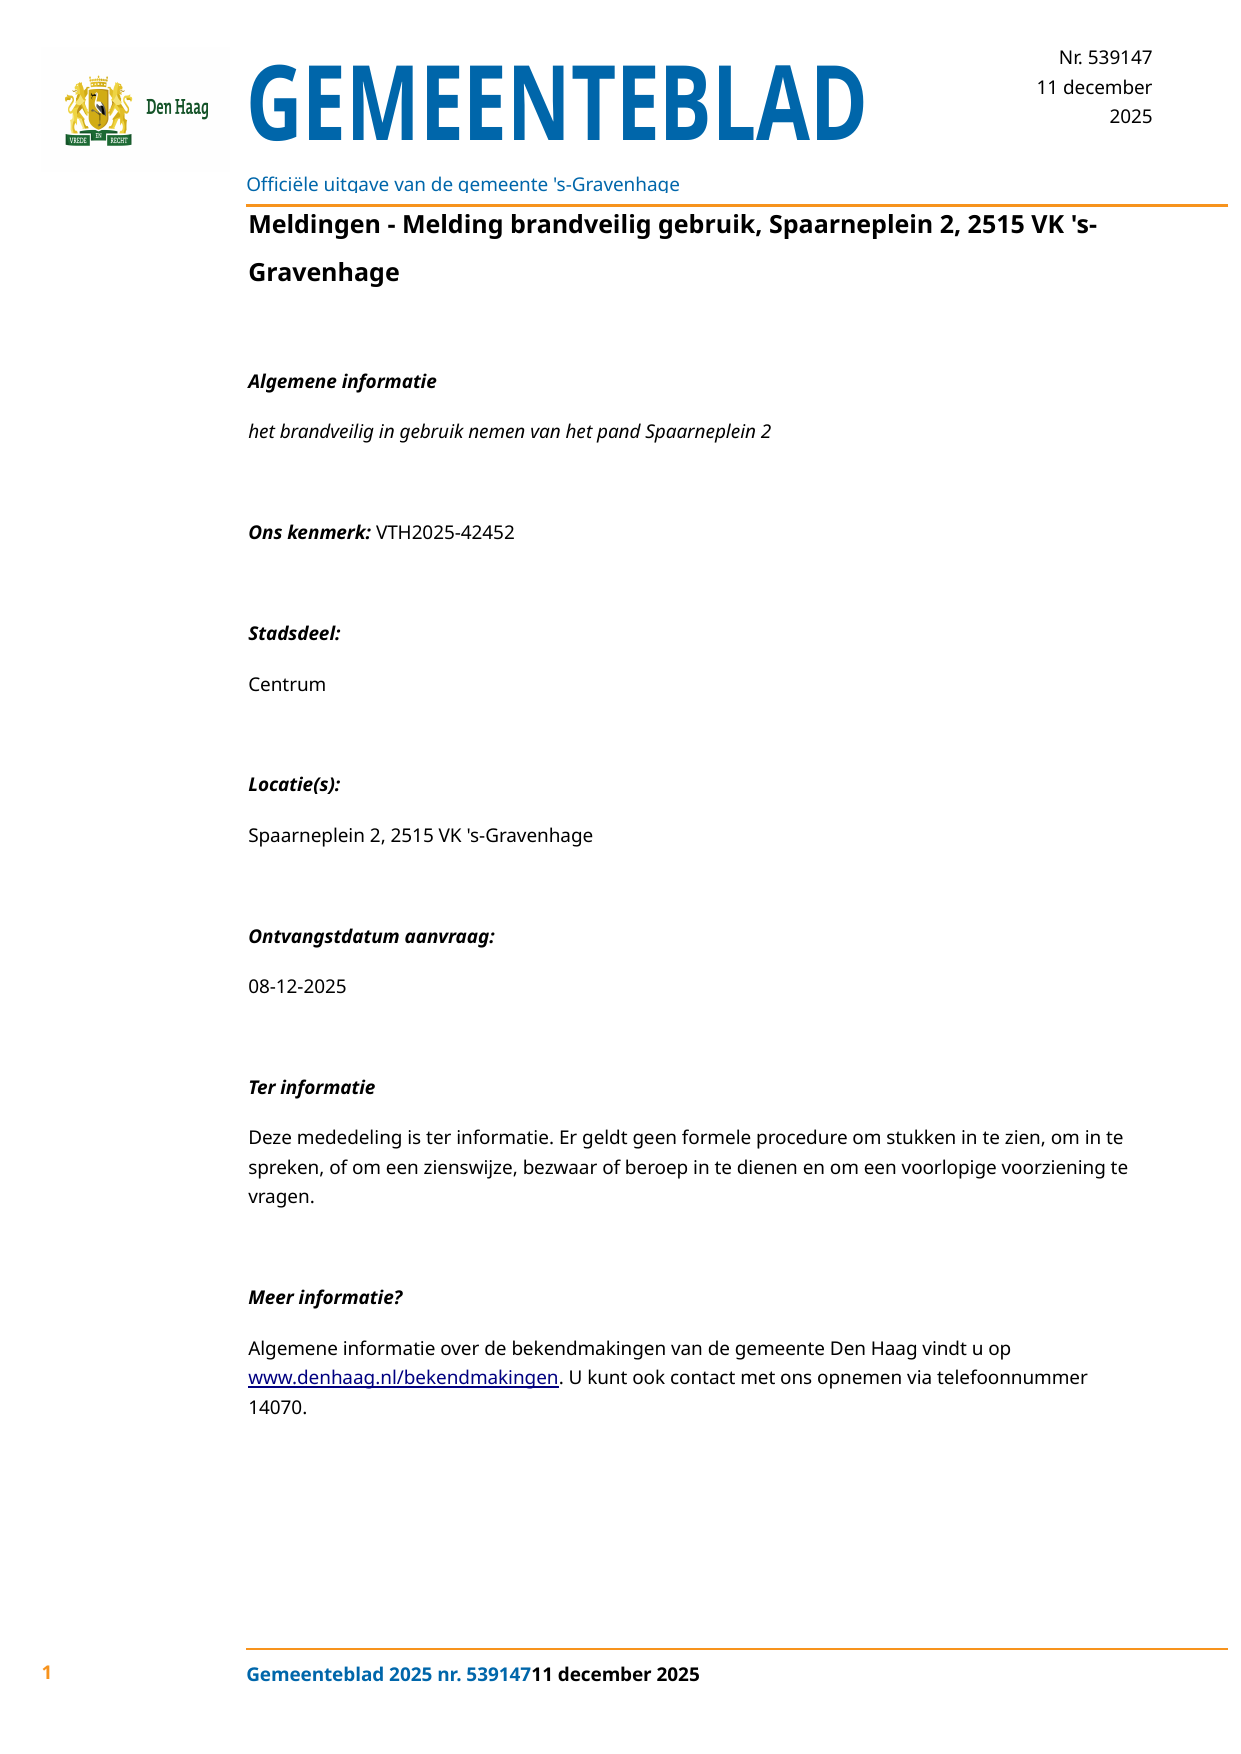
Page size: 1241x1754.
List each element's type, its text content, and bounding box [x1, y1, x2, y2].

text Stadsdeel: [248, 620, 1152, 646]
text Ontvangstdatum aanvraag: [248, 923, 1152, 949]
text Ons kenmerk: VTH2025-42452 [248, 519, 1152, 545]
text 08-12-2025 [248, 973, 1152, 999]
text het brandveilig in gebruik nemen van het pand Spaarneplein 2 [248, 419, 1152, 444]
text Algemene informatie [248, 368, 1152, 394]
text Meer informatie? [248, 1284, 1152, 1310]
text Locatie(s): [248, 772, 1152, 797]
text Ter informatie [248, 1074, 1152, 1100]
text Algemene informatie over de bekendmakingen van de gemeente Den Haag vindt u op www.denhaag.nl/bekendmakingen. U kunt ook contact met ons opnemen via telefoonnummer 14070. [248, 1335, 1152, 1420]
text Deze mededeling is ter informatie. Er geldt geen formele procedure om stukken in te zien, om in te spreken, of om een zienswijze, bezwaar of beroep in te dienen en om een voorlopige voorziening te vragen. [248, 1124, 1152, 1209]
text Meldingen - Melding brandveilig gebruik, Spaarneplein 2, 2515 VK 's-Gravenhage [248, 207, 1152, 288]
text Spaarneplein 2, 2515 VK 's-Gravenhage [248, 822, 1152, 848]
picture [41, 47, 231, 172]
text Centrum [248, 671, 1152, 697]
